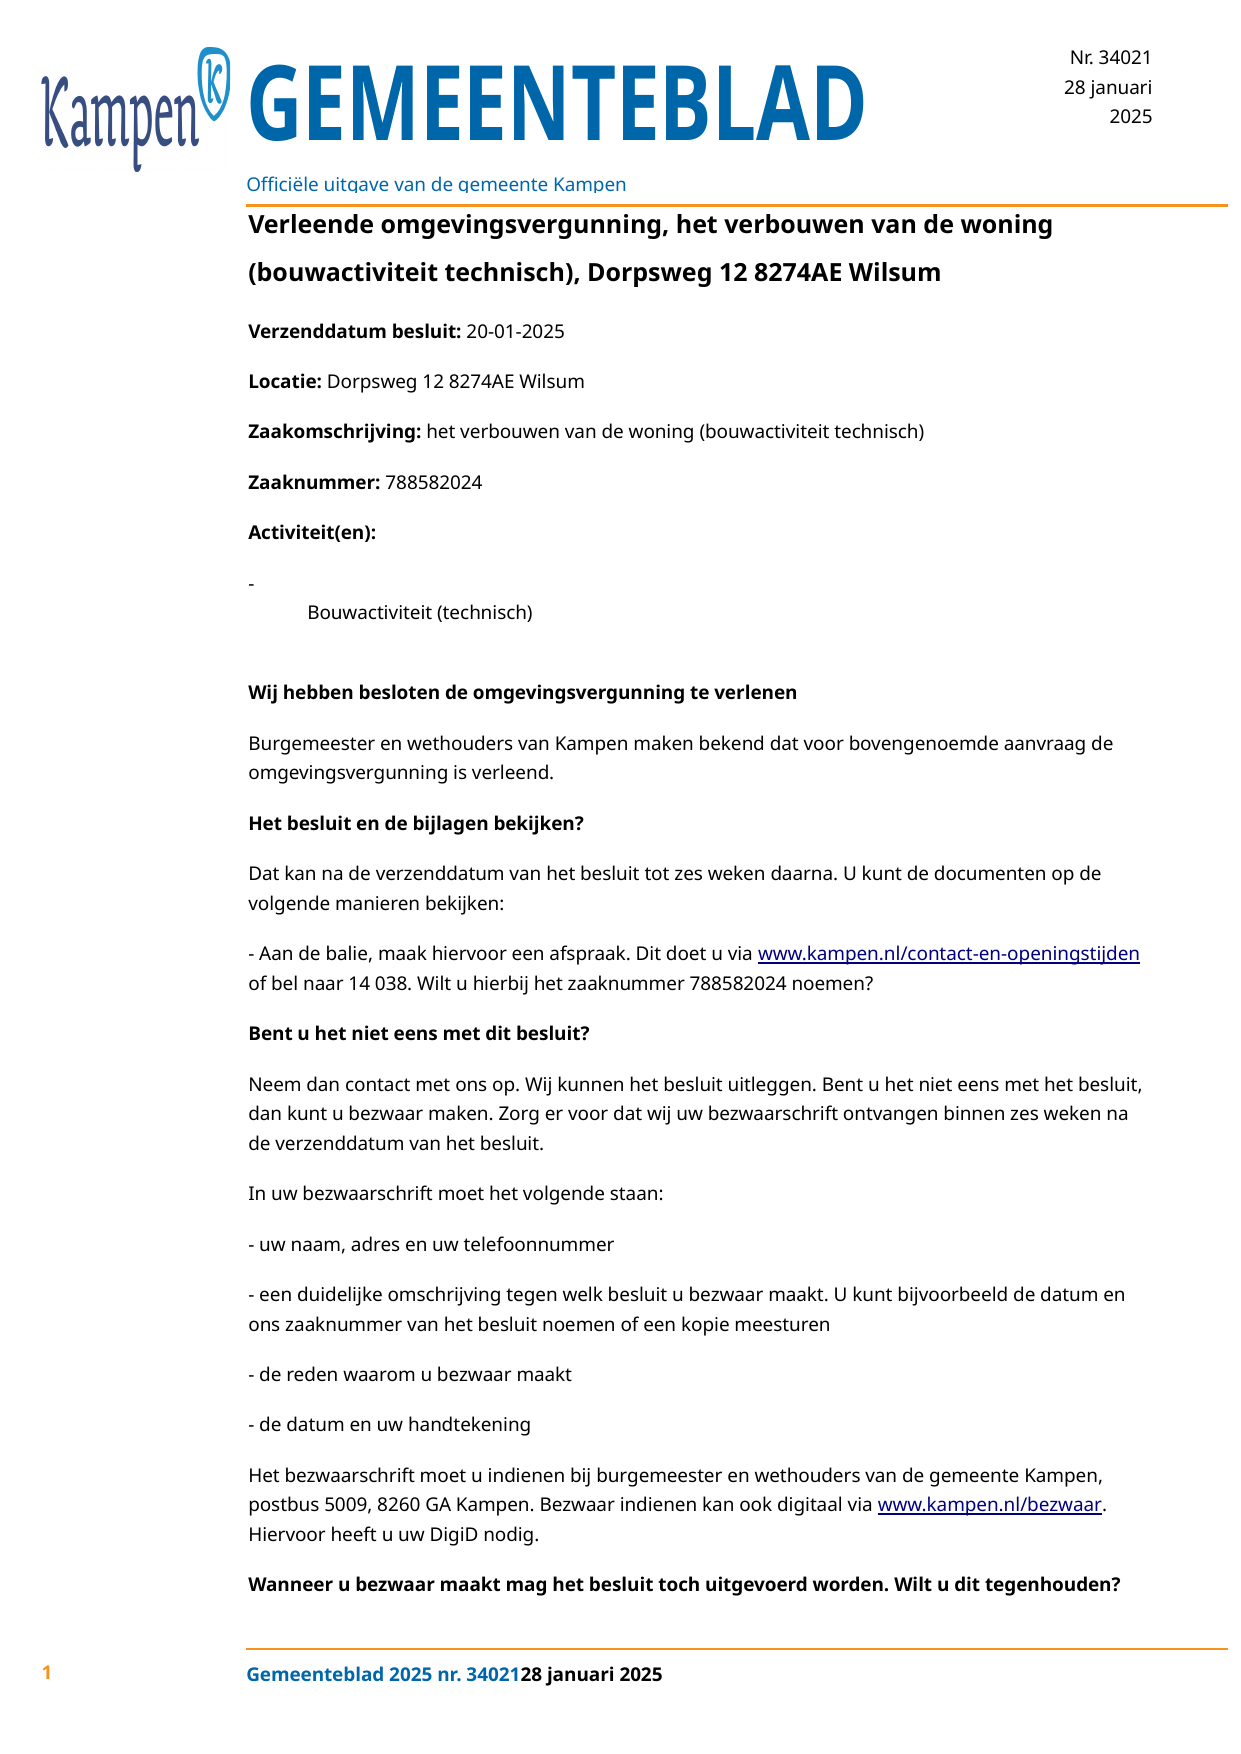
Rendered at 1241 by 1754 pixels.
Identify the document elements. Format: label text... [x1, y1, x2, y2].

text Zaaknummer: 788582024 [248, 469, 1152, 495]
text Burgemeester en wethouders van Kampen maken bekend dat voor bovengenoemde aanvraag de omgevingsvergunning is verleend. [248, 730, 1152, 785]
text - een duidelijke omschrijving tegen welk besluit u bezwaar maakt. U kunt bijvoorbeeld de datum en ons zaaknummer van het besluit noemen of een kopie meesturen [248, 1281, 1152, 1337]
text Locatie: Dorpsweg 12 8274AE Wilsum [248, 368, 1152, 394]
text - de reden waarom u bezwaar maakt [248, 1361, 1152, 1387]
text Neem dan contact met ons op. Wij kunnen het besluit uitleggen. Bent u het niet eens met het besluit, dan kunt u bezwaar maken. Zorg er voor dat wij uw bezwaarschrift ontvangen binnen zes weken na de verzenddatum van het besluit. [248, 1071, 1152, 1156]
text In uw bezwaarschrift moet het volgende staan: [248, 1180, 1152, 1206]
text Wanneer u bezwaar maakt mag het besluit toch uitgevoerd worden. Wilt u dit tegenhouden? [248, 1572, 1152, 1597]
text Verzenddatum besluit: 20-01-2025 [248, 318, 1152, 344]
text Verleende omgevingsvergunning, het verbouwen van de woning (bouwactiviteit technisch), Dorpsweg 12 8274AE Wilsum [248, 207, 1152, 288]
text Bent u het niet eens met dit besluit? [248, 1020, 1152, 1046]
text Het besluit en de bijlagen bekijken? [248, 810, 1152, 836]
text - uw naam, adres en uw telefoonnummer [248, 1231, 1152, 1257]
list Bouwactiviteit (technisch) [248, 599, 1152, 625]
text Het bezwaarschrift moet u indienen bij burgemeester en wethouders van de gemeente Kampen, postbus 5009, 8260 GA Kampen. Bezwaar indienen kan ook digitaal via www.kampen.nl/bezwaar. Hiervoor heeft u uw DigiD nodig. [248, 1462, 1152, 1547]
text Activiteit(en): [248, 519, 1152, 545]
text - Aan de balie, maak hiervoor een afspraak. Dit doet u via www.kampen.nl/contact-en-openingstijden of bel naar 14 038. Wilt u hierbij het zaaknummer 788582024 noemen? [248, 940, 1152, 996]
text Dat kan na de verzenddatum van het besluit tot zes weken daarna. U kunt de documenten op de volgende manieren bekijken: [248, 860, 1152, 916]
text Zaakomschrijving: het verbouwen van de woning (bouwactiviteit technisch) [248, 419, 1152, 444]
text Wij hebben besloten de omgevingsvergunning te verlenen [248, 679, 1152, 705]
picture [41, 47, 231, 172]
text - de datum en uw handtekening [248, 1412, 1152, 1437]
